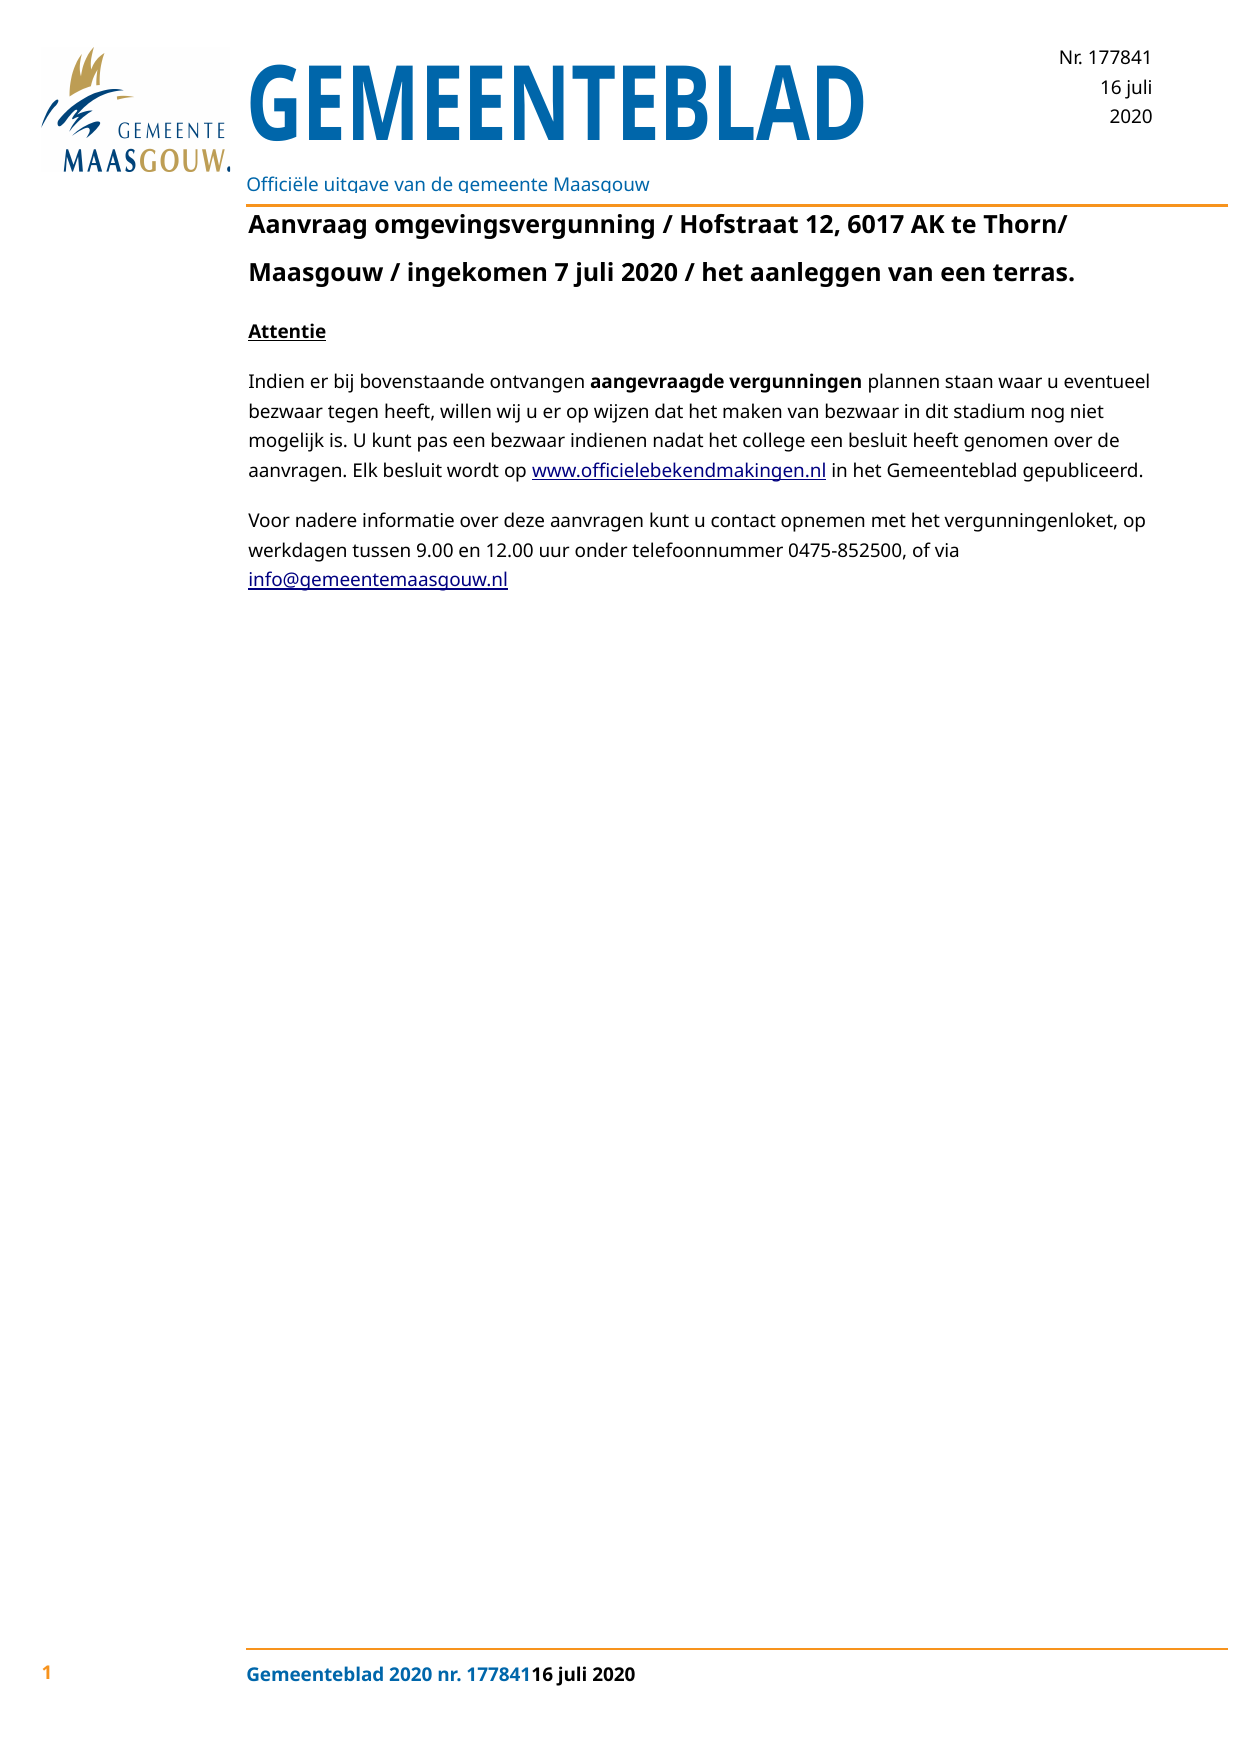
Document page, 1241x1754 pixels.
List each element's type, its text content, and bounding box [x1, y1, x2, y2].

text Aanvraag omgevingsvergunning / Hofstraat 12, 6017 AK te Thorn/ Maasgouw / ingekomen 7 juli 2020 / het aanleggen van een terras. [248, 207, 1152, 288]
text Voor nadere informatie over deze aanvragen kunt u contact opnemen met het vergunningenloket, op werkdagen tussen 9.00 en 12.00 uur onder telefoonnummer 0475-852500, of via info@gemeentemaasgouw.nl [248, 507, 1152, 592]
text Attentie [248, 318, 1152, 344]
text Indien er bij bovenstaande ontvangen aangevraagde vergunningen plannen staan waar u eventueel bezwaar tegen heeft, willen wij u er op wijzen dat het maken van bezwaar in dit stadium nog niet mogelijk is. U kunt pas een bezwaar indienen nadat het college een besluit heeft genomen over de aanvragen. Elk besluit wordt op www.officielebekendmakingen.nl in het Gemeenteblad gepubliceerd. [248, 368, 1152, 483]
picture [41, 47, 231, 172]
